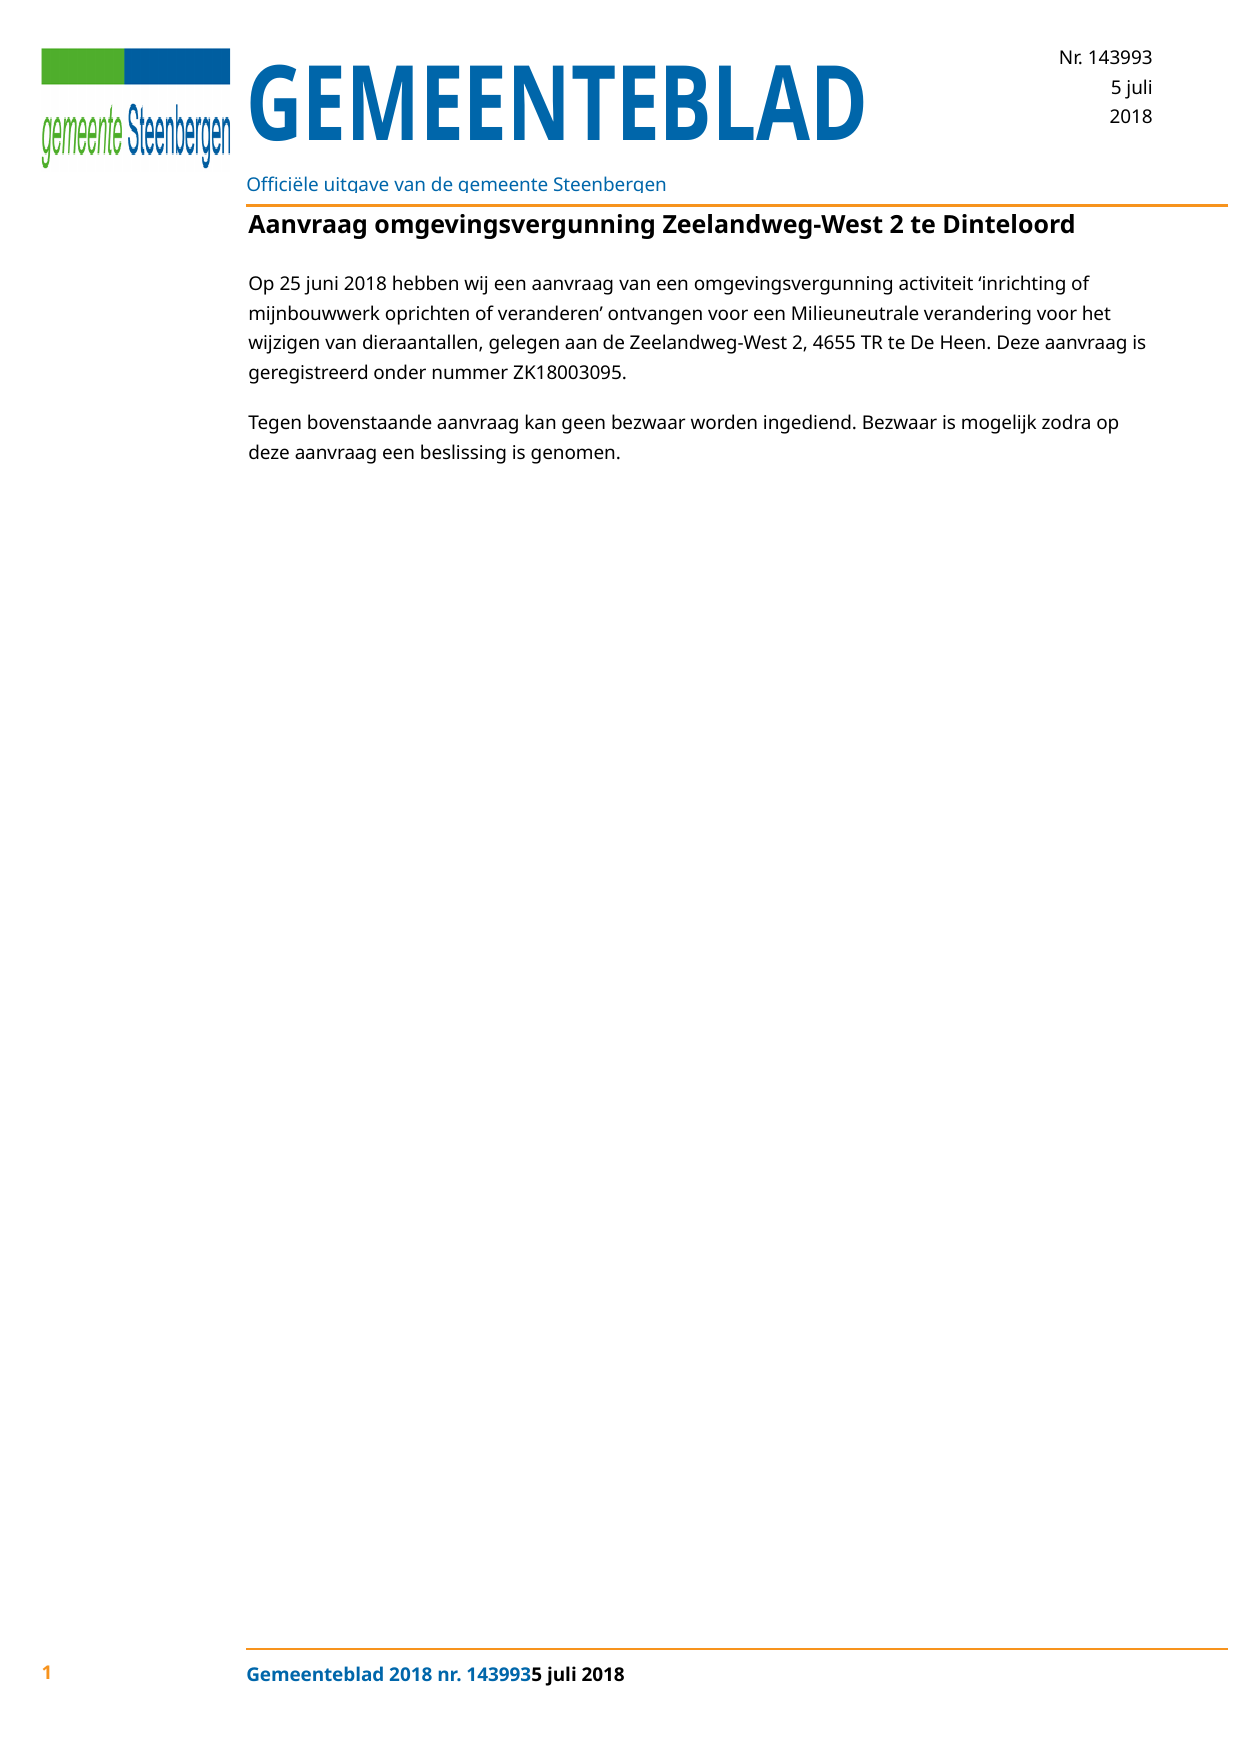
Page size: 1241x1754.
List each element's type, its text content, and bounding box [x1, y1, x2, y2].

picture [41, 47, 231, 172]
text Tegen bovenstaande aanvraag kan geen bezwaar worden ingediend. Bezwaar is mogelijk zodra op deze aanvraag een beslissing is genomen. [248, 409, 1152, 465]
text Aanvraag omgevingsvergunning Zeelandweg-West 2 te Dinteloord [248, 207, 1152, 241]
text Op 25 juni 2018 hebben wij een aanvraag van een omgevingsvergunning activiteit ‘inrichting of mijnbouwwerk oprichten of veranderen’ ontvangen voor een Milieuneutrale verandering voor het wijzigen van dieraantallen, gelegen aan de Zeelandweg-West 2, 4655 TR te De Heen. Deze aanvraag is geregistreerd onder nummer ZK18003095. [248, 270, 1152, 385]
